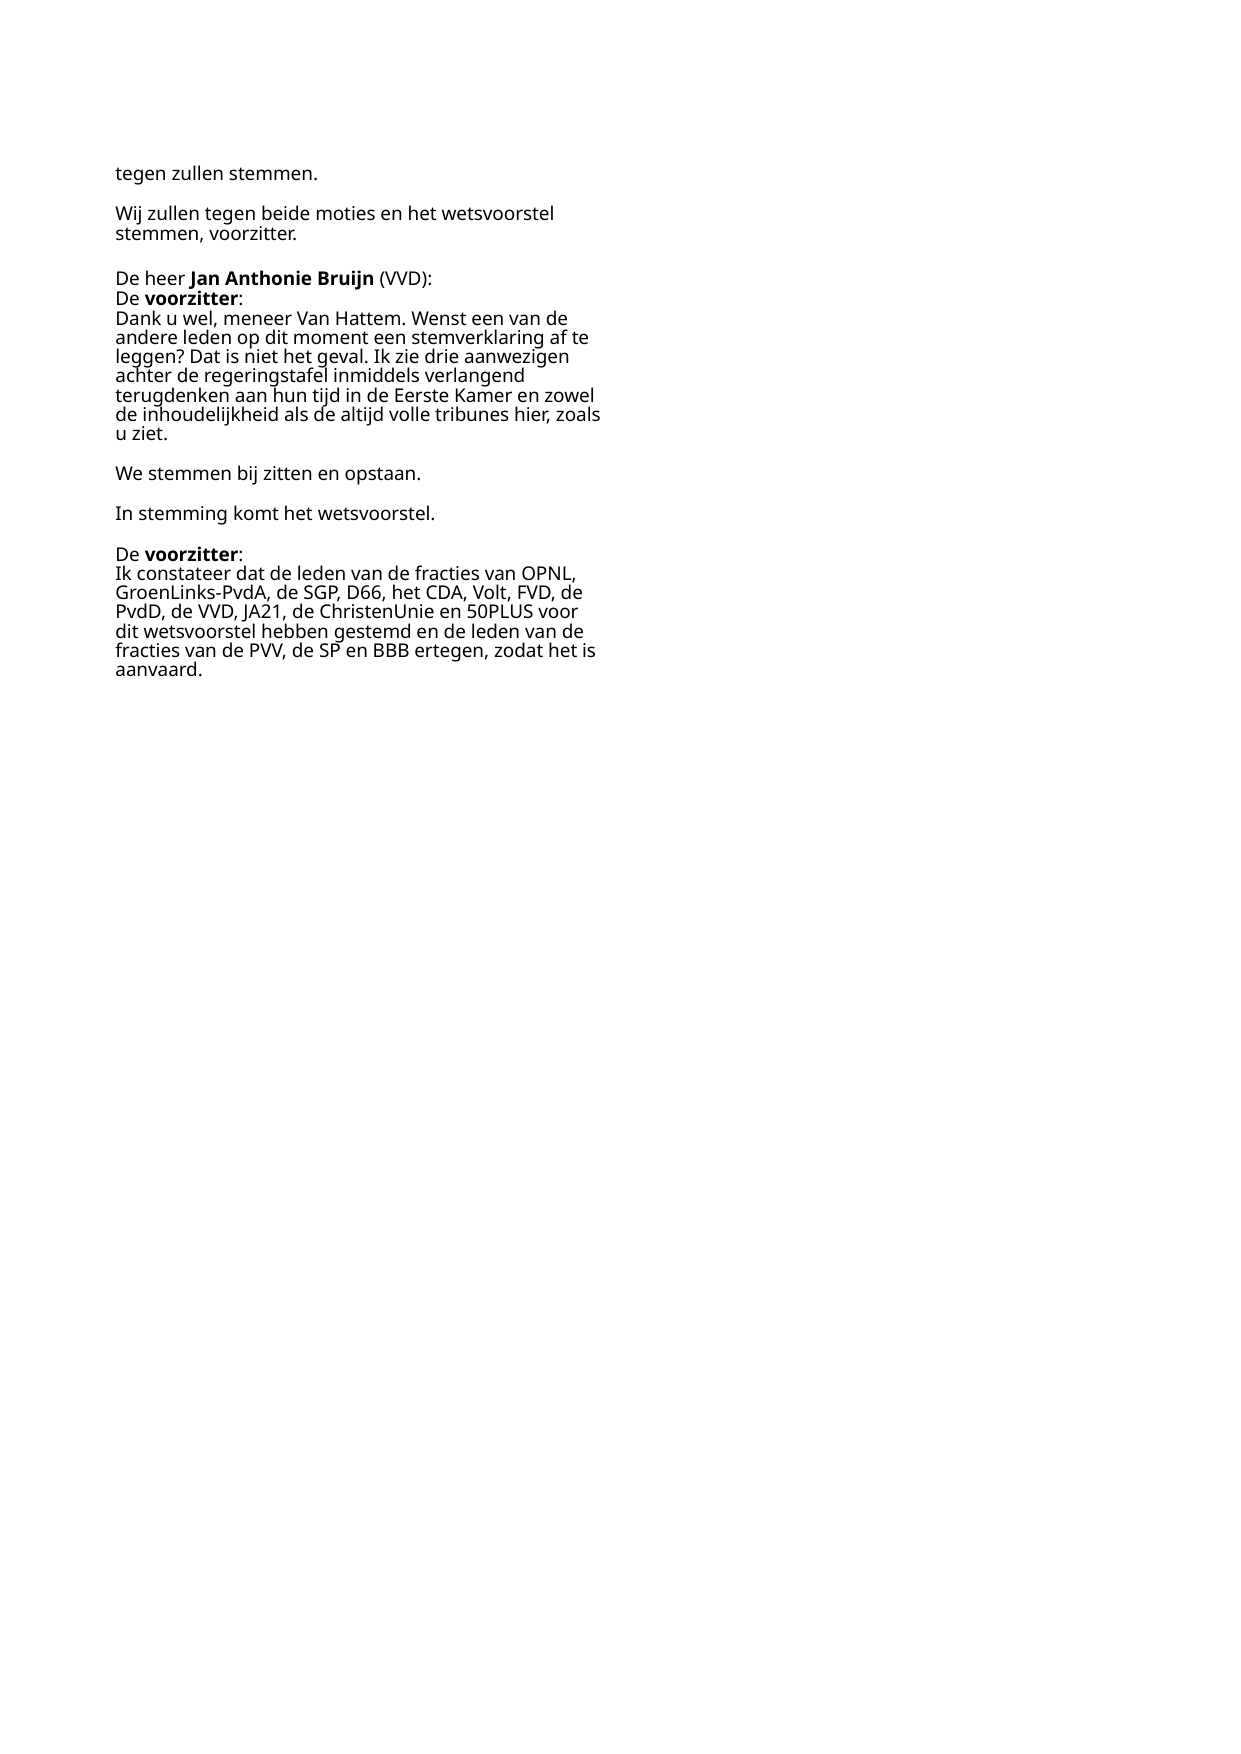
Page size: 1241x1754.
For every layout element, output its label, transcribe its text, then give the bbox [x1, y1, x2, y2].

text De voorzitter: [115, 546, 605, 565]
text Dank u wel, meneer Van Hattem. Wenst een van de andere leden op dit moment een stemverklaring af te leggen? Dat is niet het geval. Ik zie drie aanwezigen achter de regeringstafel inmiddels verlangend terugdenken aan hun tijd in de Eerste Kamer en zowel de inhoudelijkheid als de altijd volle tribunes hier, zoals u ziet. [115, 310, 605, 444]
text De voorzitter: [115, 290, 605, 310]
text In stemming komt het wetsvoorstel. [115, 505, 605, 525]
text Ik constateer dat de leden van de fracties van OPNL, GroenLinks-PvdA, de SGP, D66, het CDA, Volt, FVD, de PvdD, de VVD, JA21, de ChristenUnie en 50PLUS voor dit wetsvoorstel hebben gestemd en de leden van de fracties van de PVV, de SP en BBB ertegen, zodat het is aanvaard. [115, 565, 605, 680]
text De heer Jan Anthonie Bruijn (VVD): [115, 265, 605, 290]
text tegen zullen stemmen. [115, 165, 605, 184]
text Wij zullen tegen beide moties en het wetsvoorstel stemmen, voorzitter. [115, 205, 605, 244]
text We stemmen bij zitten en opstaan. [115, 465, 605, 484]
